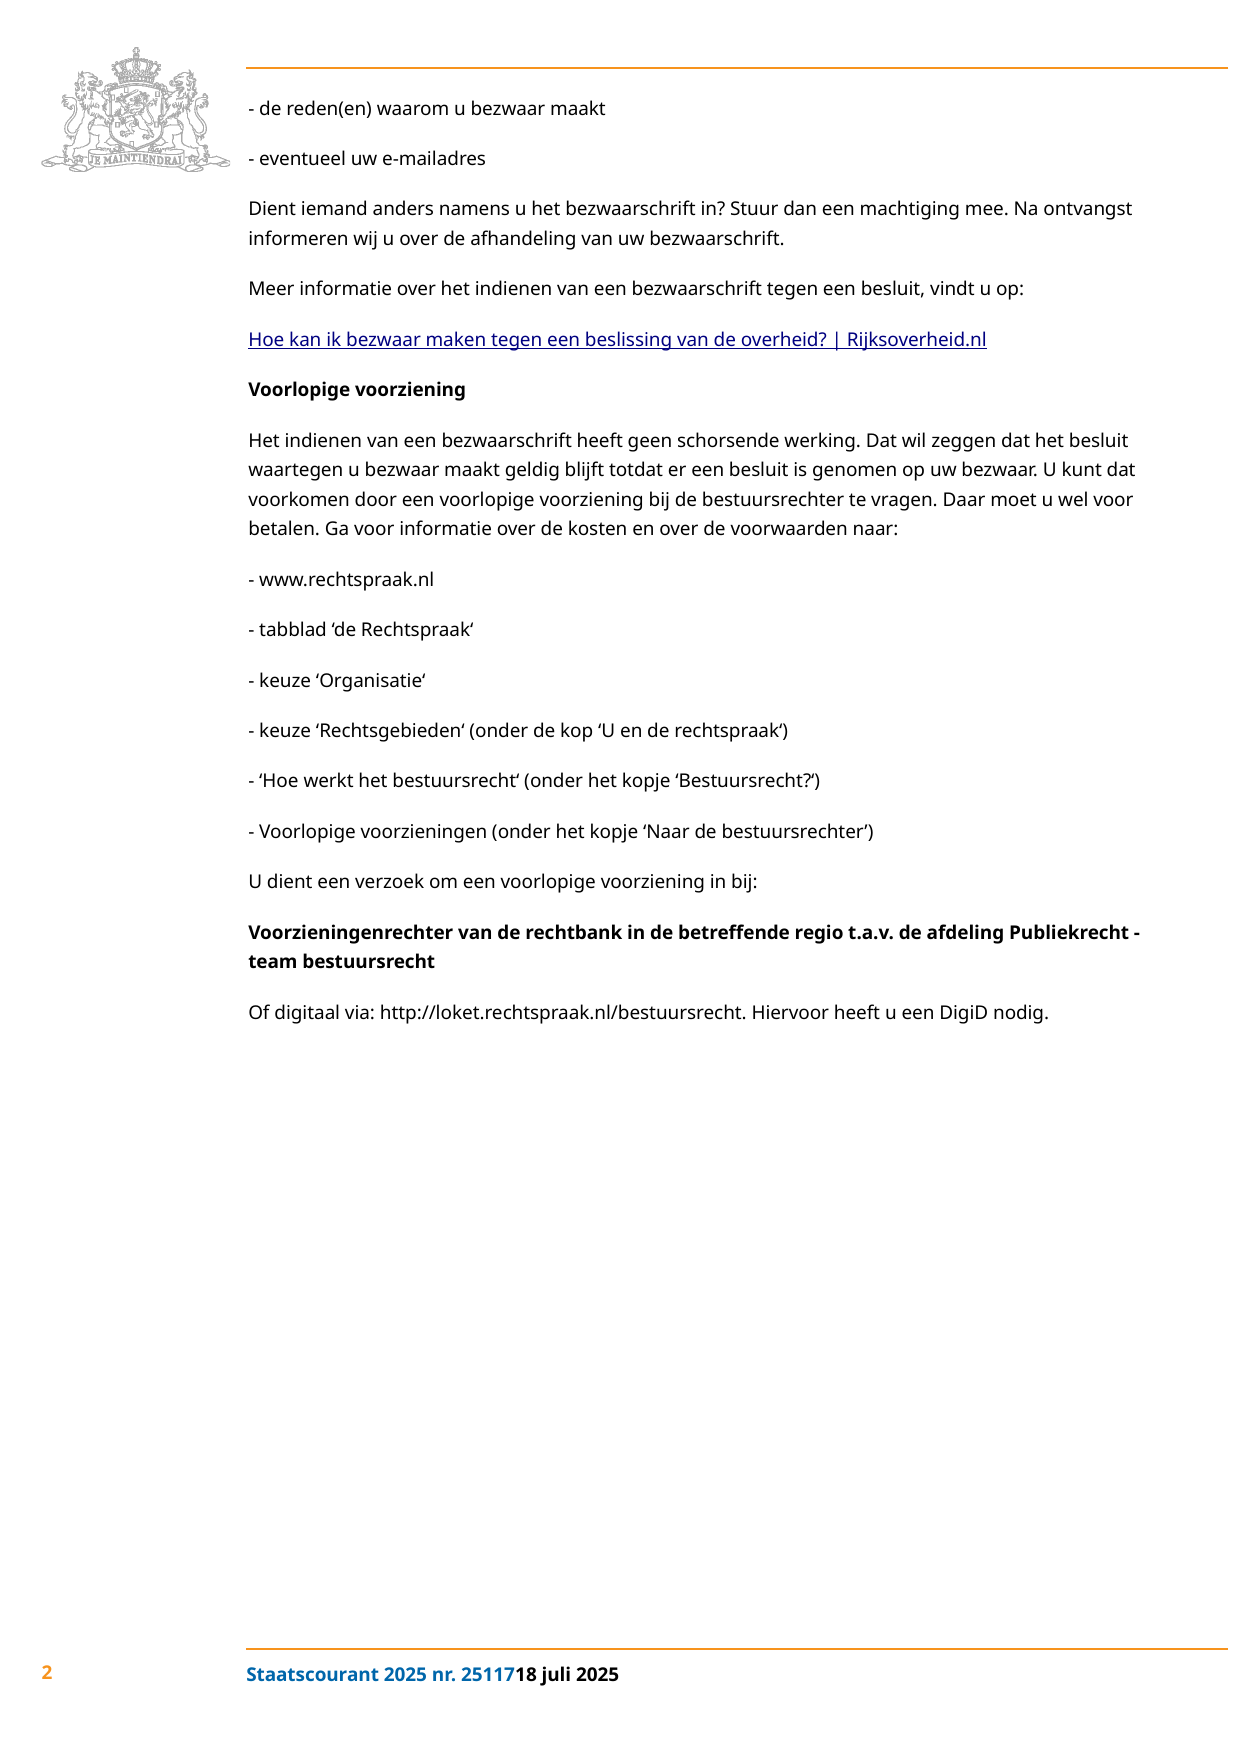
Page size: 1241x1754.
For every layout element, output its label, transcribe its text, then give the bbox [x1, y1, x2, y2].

text - de reden(en) waarom u bezwaar maakt [248, 95, 1152, 121]
text Meer informatie over het indienen van een bezwaarschrift tegen een besluit, vindt u op: [248, 276, 1152, 301]
text Het indienen van een bezwaarschrift heeft geen schorsende werking. Dat wil zeggen dat het besluit waartegen u bezwaar maakt geldig blijft totdat er een besluit is genomen op uw bezwaar. U kunt dat voorkomen door een voorlopige voorziening bij de bestuursrechter te vragen. Daar moet u wel voor betalen. Ga voor informatie over de kosten en over de voorwaarden naar: [248, 427, 1152, 541]
text - tabblad ‘de Rechtspraak‘ [248, 616, 1152, 642]
text Of digitaal via: http://loket.rechtspraak.nl/bestuursrecht. Hiervoor heeft u een DigiD nodig. [248, 999, 1152, 1025]
text U dient een verzoek om een voorlopige voorziening in bij: [248, 868, 1152, 894]
text Hoe kan ik bezwaar maken tegen een beslissing van de overheid? | Rijksoverheid.nl [248, 326, 1152, 352]
text - www.rechtspraak.nl [248, 566, 1152, 592]
text - eventueel uw e-mailadres [248, 145, 1152, 171]
text - Voorlopige voorzieningen (onder het kopje ‘Naar de bestuursrechter’) [248, 818, 1152, 844]
text Voorlopige voorziening [248, 376, 1152, 402]
text Dient iemand anders namens u het bezwaarschrift in? Stuur dan een machtiging mee. Na ontvangst informeren wij u over de afhandeling van uw bezwaarschrift. [248, 196, 1152, 251]
text - ‘Hoe werkt het bestuursrecht‘ (onder het kopje ‘Bestuursrecht?‘) [248, 768, 1152, 793]
text Voorzieningenrechter van de rechtbank in de betreffende regio t.a.v. de afdeling Publiekrecht - team bestuursrecht [248, 919, 1152, 974]
text - keuze ‘Rechtsgebieden‘ (onder de kop ‘U en de rechtspraak‘) [248, 717, 1152, 743]
text - keuze ‘Organisatie‘ [248, 667, 1152, 693]
picture [41, 47, 231, 172]
